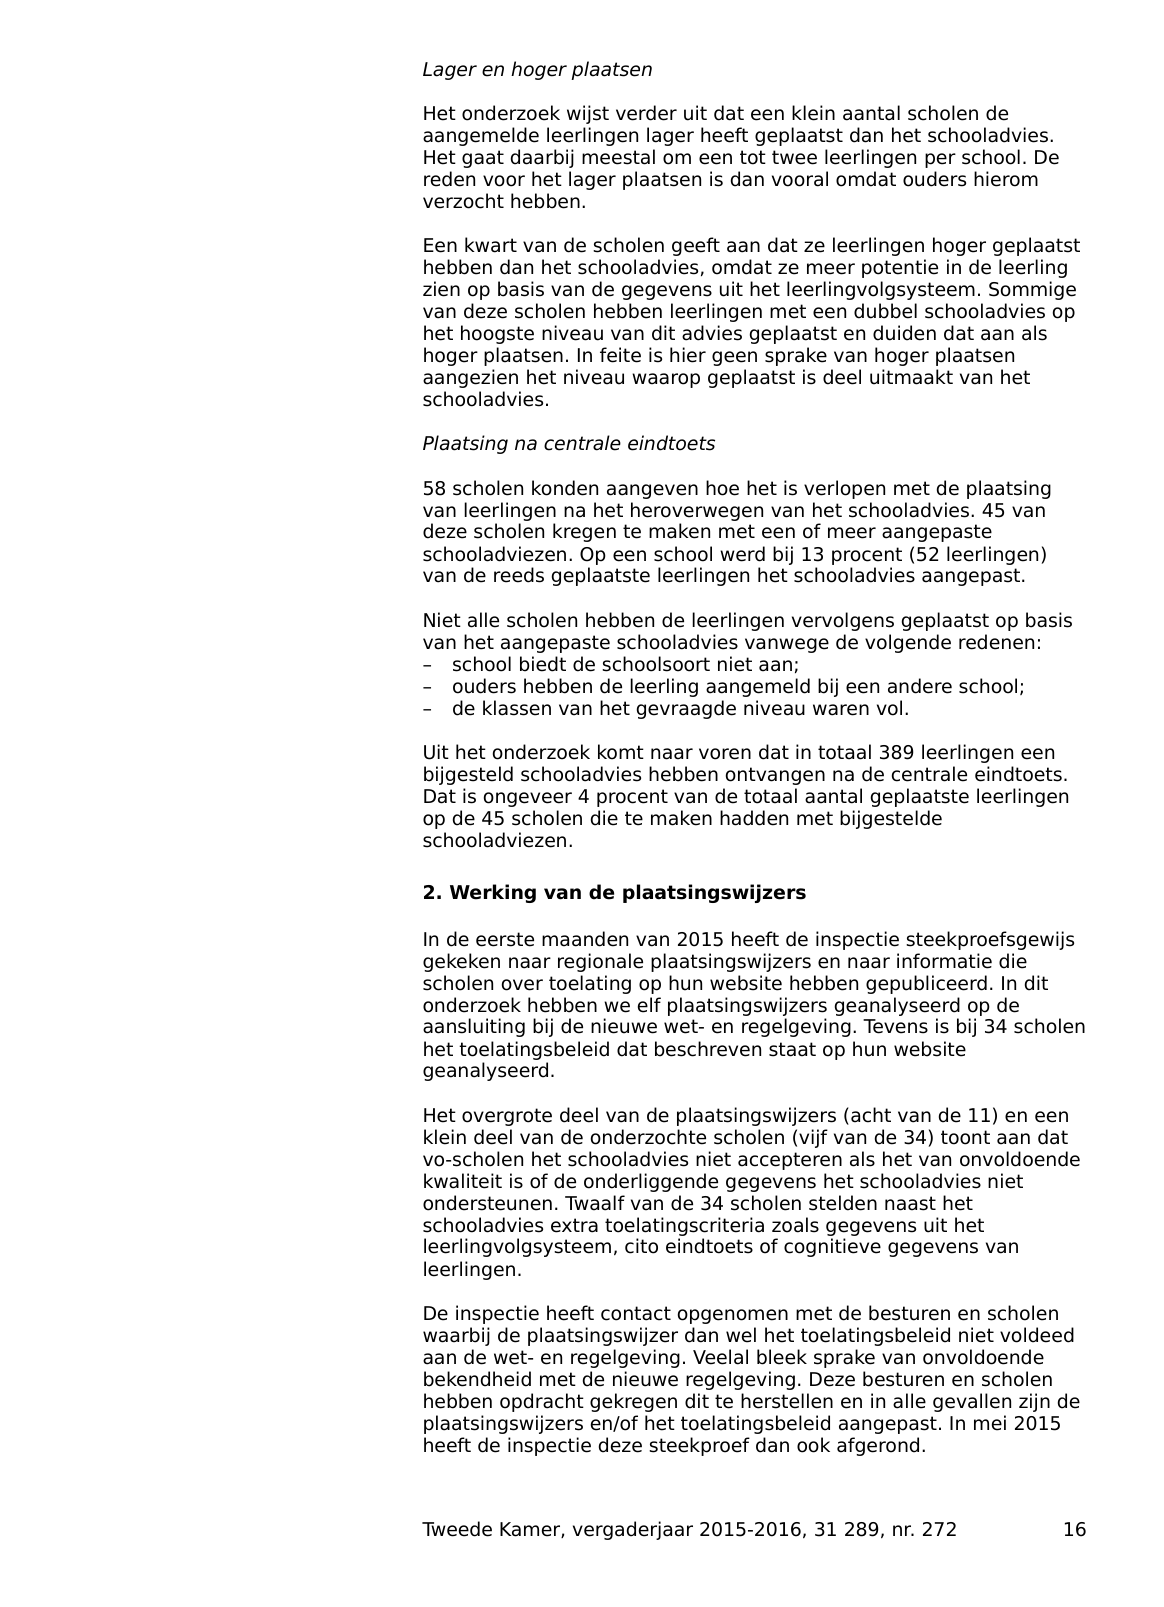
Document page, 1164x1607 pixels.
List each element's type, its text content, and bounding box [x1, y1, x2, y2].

text – de klassen van het gevraagde niveau waren vol. [422, 697, 1087, 719]
subtitle Lager en hoger plaatsen [422, 59, 1087, 81]
text Het overgrote deel van de plaatsingswijzers (acht van de 11) en een klein deel van de onderzochte scholen (vijf van de 34) toont aan dat vo-scholen het schooladvies niet accepteren als het van onvoldoende kwaliteit is of de onderliggende gegevens het schooladvies niet ondersteunen. Twaalf van de 34 scholen stelden naast het schooladvies extra toelatingscriteria zoals gegevens uit het leerlingvolgsysteem, cito eindtoets of cognitieve gegevens van leerlingen. [422, 1104, 1087, 1280]
text Niet alle scholen hebben de leerlingen vervolgens geplaatst op basis van het aangepaste schooladvies vanwege de volgende redenen: [422, 609, 1087, 653]
text De inspectie heeft contact opgenomen met de besturen en scholen waarbij de plaatsingswijzer dan wel het toelatingsbeleid niet voldeed aan de wet- en regelgeving. Veelal bleek sprake van onvoldoende bekendheid met de nieuwe regelgeving. Deze besturen en scholen hebben opdracht gekregen dit te herstellen en in alle gevallen zijn de plaatsingswijzers en/of het toelatingsbeleid aangepast. In mei 2015 heeft de inspectie deze steekproef dan ook afgerond. [422, 1303, 1087, 1456]
text – ouders hebben de leerling aangemeld bij een andere school; [422, 676, 1087, 697]
subtitle Plaatsing na centrale eindtoets [422, 433, 1087, 455]
text – school biedt de schoolsoort niet aan; [422, 653, 1087, 676]
text Uit het onderzoek komt naar voren dat in totaal 389 leerlingen een bijgesteld schooladvies hebben ontvangen na de centrale eindtoets. Dat is ongeveer 4 procent van de totaal aantal geplaatste leerlingen op de 45 scholen die te maken hadden met bijgestelde schooladviezen. [422, 742, 1087, 852]
text 58 scholen konden aangeven hoe het is verlopen met de plaatsing van leerlingen na het heroverwegen van het schooladvies. 45 van deze scholen kregen te maken met een of meer aangepaste schooladviezen. Op een school werd bij 13 procent (52 leerlingen) van de reeds geplaatste leerlingen het schooladvies aangepast. [422, 477, 1087, 587]
subtitle 2. Werking van de plaatsingswijzers [422, 882, 1087, 903]
text Een kwart van de scholen geeft aan dat ze leerlingen hoger geplaatst hebben dan het schooladvies, omdat ze meer potentie in de leerling zien op basis van de gegevens uit het leerlingvolgsysteem. Sommige van deze scholen hebben leerlingen met een dubbel schooladvies op het hoogste niveau van dit advies geplaatst en duiden dat aan als hoger plaatsen. In feite is hier geen sprake van hoger plaatsen aangezien het niveau waarop geplaatst is deel uitmaakt van het schooladvies. [422, 235, 1087, 411]
text In de eerste maanden van 2015 heeft de inspectie steekproefsgewijs gekeken naar regionale plaatsingswijzers en naar informatie die scholen over toelating op hun website hebben gepubliceerd. In dit onderzoek hebben we elf plaatsingswijzers geanalyseerd op de aansluiting bij de nieuwe wet- en regelgeving. Tevens is bij 34 scholen het toelatingsbeleid dat beschreven staat op hun website geanalyseerd. [422, 928, 1087, 1082]
text Het onderzoek wijst verder uit dat een klein aantal scholen de aangemelde leerlingen lager heeft geplaatst dan het schooladvies. Het gaat daarbij meestal om een tot twee leerlingen per school. De reden voor het lager plaatsen is dan vooral omdat ouders hierom verzocht hebben. [422, 103, 1087, 213]
